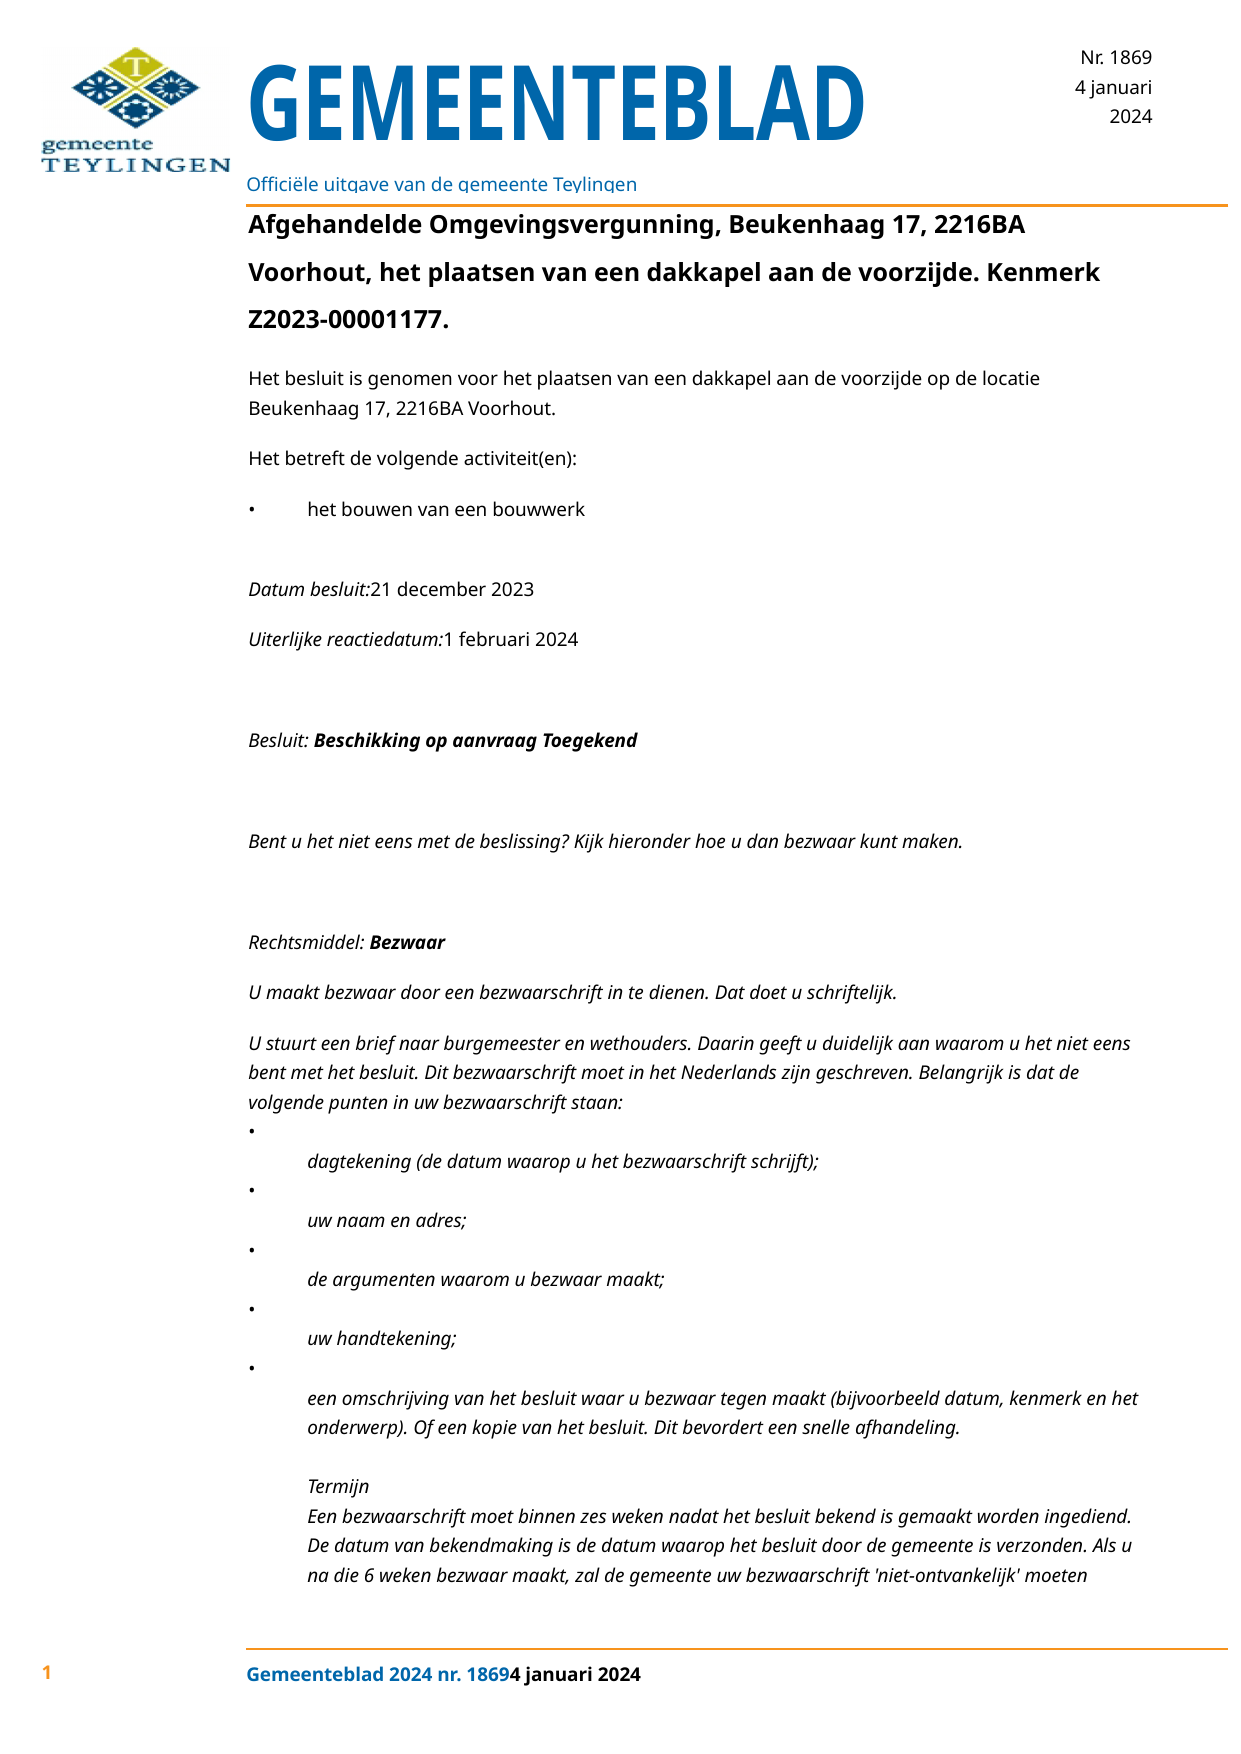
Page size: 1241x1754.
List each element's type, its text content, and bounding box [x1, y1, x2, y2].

list uw naam en adres; [248, 1207, 1152, 1233]
picture [41, 47, 231, 172]
list het bouwen van een bouwwerk [248, 496, 1152, 522]
list Een bezwaarschrift moet binnen zes weken nadat het besluit bekend is gemaakt worden ingediend. De datum van bekendmaking is de datum waarop het besluit door de gemeente is verzonden. Als u na die 6 weken bezwaar maakt, zal de gemeente uw bezwaarschrift 'niet-ontvankelijk' moeten [248, 1503, 1152, 1588]
text Het betreft de volgende activiteit(en): [248, 446, 1152, 471]
list de argumenten waarom u bezwaar maakt; [248, 1266, 1152, 1292]
text Uiterlijke reactiedatum:1 februari 2024 [248, 626, 1152, 652]
text Bent u het niet eens met de beslissing? Kijk hieronder hoe u dan bezwaar kunt maken. [248, 828, 1152, 854]
list dagtekening (de datum waarop u het bezwaarschrift schrijft); [248, 1148, 1152, 1174]
text U stuurt een brief naar burgemeester en wethouders. Daarin geeft u duidelijk aan waarom u het niet eens bent met het besluit. Dit bezwaarschrift moet in het Nederlands zijn geschreven. Belangrijk is dat de volgende punten in uw bezwaarschrift staan: [248, 1030, 1152, 1114]
text Afgehandelde Omgevingsvergunning, Beukenhaag 17, 2216BA Voorhout, het plaatsen van een dakkapel aan de voorzijde. Kenmerk Z2023-00001177. [248, 207, 1152, 336]
text Besluit: Beschikking op aanvraag Toegekend [248, 727, 1152, 753]
list uw handtekening; [248, 1326, 1152, 1351]
text U maakt bezwaar door een bezwaarschrift in te dienen. Dat doet u schriftelijk. [248, 979, 1152, 1005]
list Termijn [248, 1473, 1152, 1499]
text Het besluit is genomen voor het plaatsen van een dakkapel aan de voorzijde op de locatie Beukenhaag 17, 2216BA Voorhout. [248, 366, 1152, 421]
text Datum besluit:21 december 2023 [248, 576, 1152, 602]
text Rechtsmiddel: Bezwaar [248, 929, 1152, 954]
list een omschrijving van het besluit waar u bezwaar tegen maakt (bijvoorbeeld datum, kenmerk en het onderwerp). Of een kopie van het besluit. Dit bevordert een snelle afhandeling. [248, 1385, 1152, 1440]
